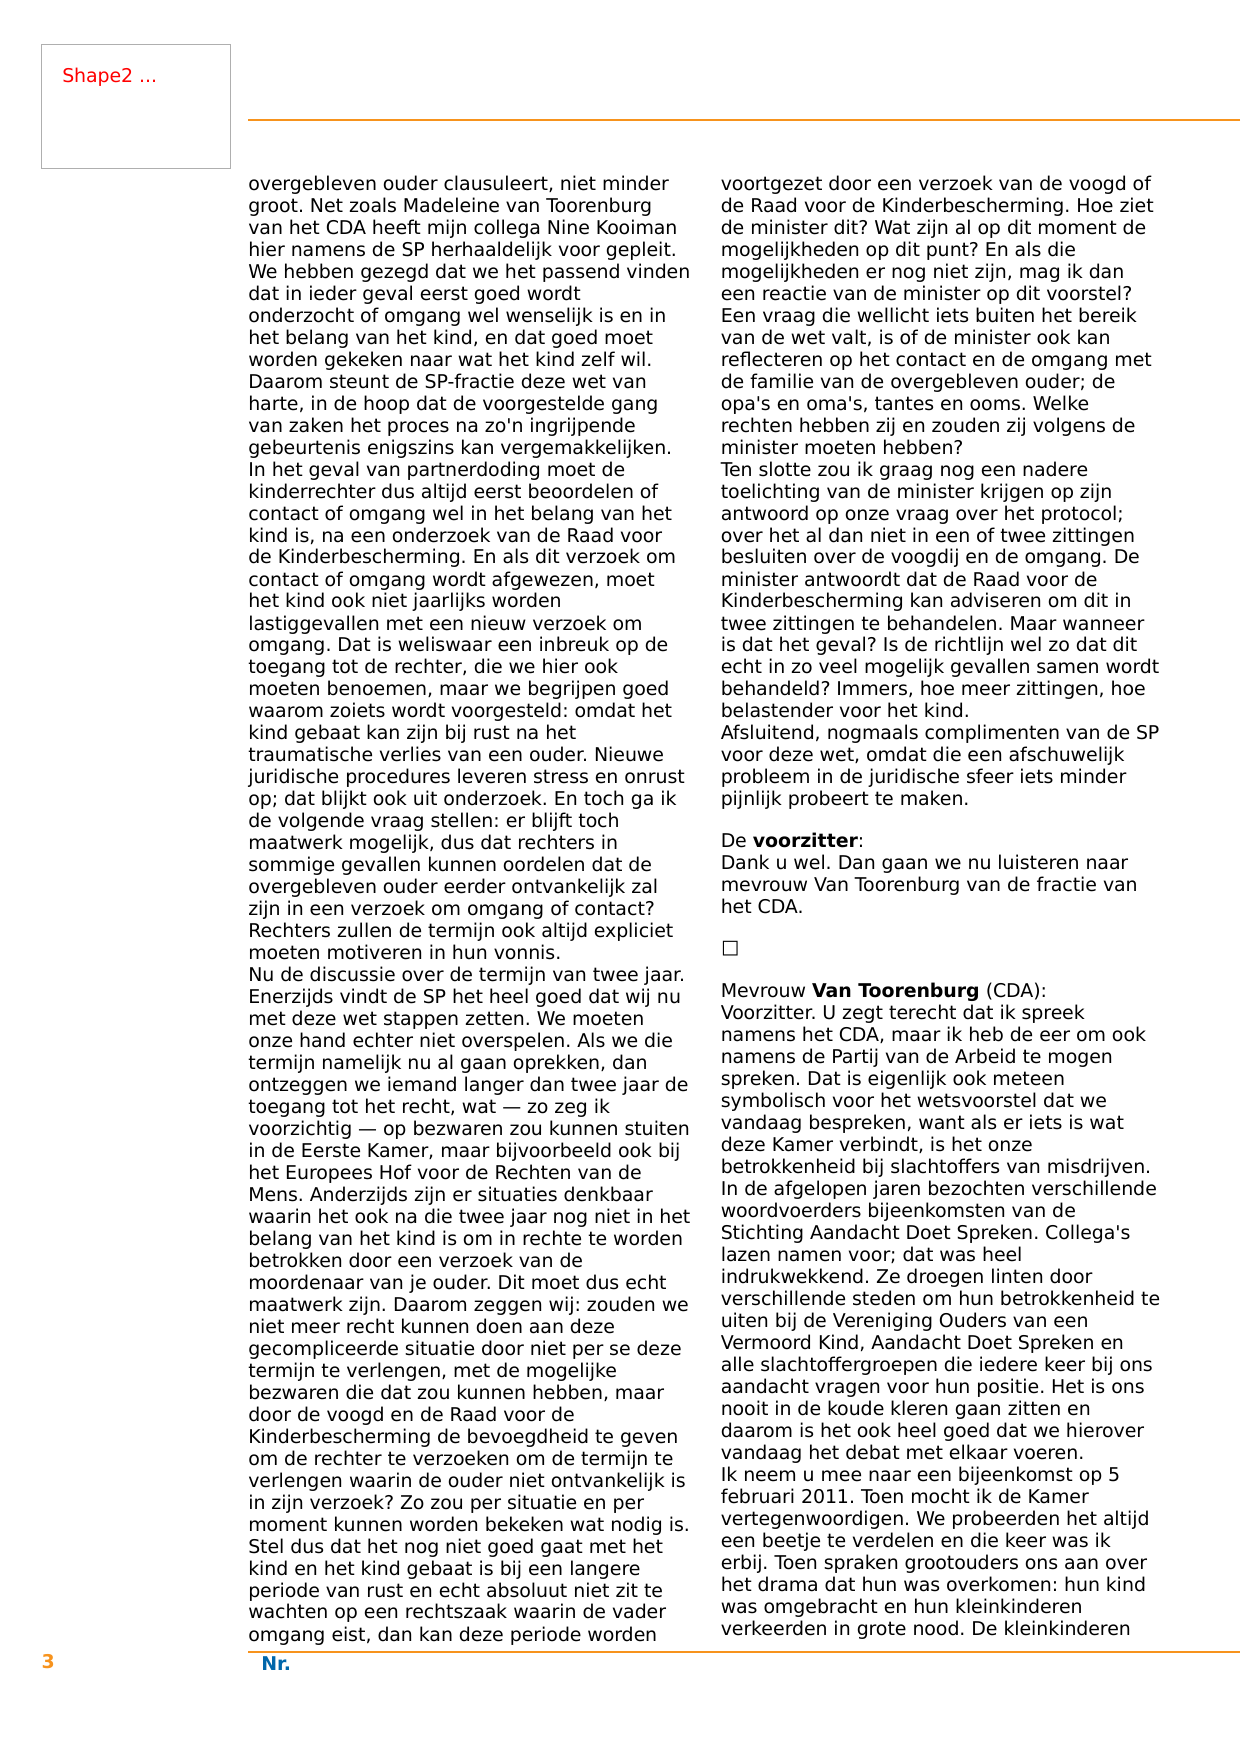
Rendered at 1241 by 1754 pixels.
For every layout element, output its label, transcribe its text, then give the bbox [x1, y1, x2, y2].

text voortgezet door een verzoek van de voogd of de Raad voor de Kinderbescherming. Hoe ziet de minister dit? Wat zijn al op dit moment de mogelijkheden op dit punt? En als die mogelijkheden er nog niet zijn, mag ik dan een reactie van de minister op dit voorstel? Een vraag die wellicht iets buiten het bereik van de wet valt, is of de minister ook kan reflecteren op het contact en de omgang met de familie van de overgebleven ouder; de opa's en oma's, tantes en ooms. Welke rechten hebben zij en zouden zij volgens de minister moeten hebben? [721, 173, 1163, 458]
text In het geval van partnerdoding moet de kinderrechter dus altijd eerst beoordelen of contact of omgang wel in het belang van het kind is, na een onderzoek van de Raad voor de Kinderbescherming. En als dit verzoek om contact of omgang wordt afgewezen, moet het kind ook niet jaarlijks worden lastiggevallen met een nieuw verzoek om omgang. Dat is weliswaar een inbreuk op de toegang tot de rechter, die we hier ook moeten benoemen, maar we begrijpen goed waarom zoiets wordt voorgesteld: omdat het kind gebaat kan zijn bij rust na het traumatische verlies van een ouder. Nieuwe juridische procedures leveren stress en onrust op; dat blijkt ook uit onderzoek. En toch ga ik de volgende vraag stellen: er blijft toch maatwerk mogelijk, dus dat rechters in sommige gevallen kunnen oordelen dat de overgebleven ouder eerder ontvankelijk zal zijn in een verzoek om omgang of contact? Rechters zullen de termijn ook altijd expliciet moeten motiveren in hun vonnis. [248, 458, 691, 964]
text Ten slotte zou ik graag nog een nadere toelichting van de minister krijgen op zijn antwoord op onze vraag over het protocol; over het al dan niet in een of twee zittingen besluiten over de voogdij en de omgang. De minister antwoordt dat de Raad voor de Kinderbescherming kan adviseren om dit in twee zittingen te behandelen. Maar wanneer is dat het geval? Is de richtlijn wel zo dat dit echt in zo veel mogelijk gevallen samen wordt behandeld? Immers, hoe meer zittingen, hoe belastender voor het kind. [721, 458, 1163, 722]
text Mevrouw Van Toorenburg (CDA): [721, 980, 1163, 1002]
text Nu de discussie over de termijn van twee jaar. Enerzijds vindt de SP het heel goed dat wij nu met deze wet stappen zetten. We moeten onze hand echter niet overspelen. Als we die termijn namelijk nu al gaan oprekken, dan ontzeggen we iemand langer dan twee jaar de toegang tot het recht, wat — zo zeg ik voorzichtig — op bezwaren zou kunnen stuiten in de Eerste Kamer, maar bijvoorbeeld ook bij het Europees Hof voor de Rechten van de Mens. Anderzijds zijn er situaties denkbaar waarin het ook na die twee jaar nog niet in het belang van het kind is om in rechte te worden betrokken door een verzoek van de moordenaar van je ouder. Dit moet dus echt maatwerk zijn. Daarom zeggen wij: zouden we niet meer recht kunnen doen aan deze gecompliceerde situatie door niet per se deze termijn te verlengen, met de mogelijke bezwaren die dat zou kunnen hebben, maar door de voogd en de Raad voor de Kinderbescherming de bevoegdheid te geven om de rechter te verzoeken om de termijn te verlengen waarin de ouder niet ontvankelijk is in zijn verzoek? Zo zou per situatie en per moment kunnen worden bekeken wat nodig is. Stel dus dat het nog niet goed gaat met het kind en het kind gebaat is bij een langere periode van rust en echt absoluut niet zit te wachten op een rechtszaak waarin de vader omgang eist, dan kan deze periode worden [248, 964, 691, 1645]
text Ik neem u mee naar een bijeenkomst op 5 februari 2011. Toen mocht ik de Kamer vertegenwoordigen. We probeerden het altijd een beetje te verdelen en die keer was ik erbij. Toen spraken grootouders ons aan over het drama dat hun was overkomen: hun kind was omgebracht en hun kleinkinderen verkeerden in grote nood. De kleinkinderen [721, 1464, 1163, 1639]
text Dank u wel. Dan gaan we nu luisteren naar mevrouw Van Toorenburg van de fractie van het CDA. [721, 852, 1163, 918]
text De voorzitter: [721, 830, 1163, 852]
text overgebleven ouder clausuleert, niet minder groot. Net zoals Madeleine van Toorenburg van het CDA heeft mijn collega Nine Kooiman hier namens de SP herhaaldelijk voor gepleit. We hebben gezegd dat we het passend vinden dat in ieder geval eerst goed wordt onderzocht of omgang wel wenselijk is en in het belang van het kind, en dat goed moet worden gekeken naar wat het kind zelf wil. Daarom steunt de SP-fractie deze wet van harte, in de hoop dat de voorgestelde gang van zaken het proces na zo'n ingrijpende gebeurtenis enigszins kan vergemakkelijken. [248, 173, 691, 458]
text Voorzitter. U zegt terecht dat ik spreek namens het CDA, maar ik heb de eer om ook namens de Partij van de Arbeid te mogen spreken. Dat is eigenlijk ook meteen symbolisch voor het wetsvoorstel dat we vandaag bespreken, want als er iets is wat deze Kamer verbindt, is het onze betrokkenheid bij slachtoffers van misdrijven. [721, 1002, 1163, 1178]
text In de afgelopen jaren bezochten verschillende woordvoerders bijeenkomsten van de Stichting Aandacht Doet Spreken. Collega's lazen namen voor; dat was heel indrukwekkend. Ze droegen linten door verschillende steden om hun betrokkenheid te uiten bij de Vereniging Ouders van een Vermoord Kind, Aandacht Doet Spreken en alle slachtoffergroepen die iedere keer bij ons aandacht vragen voor hun positie. Het is ons nooit in de koude kleren gaan zitten en daarom is het ook heel goed dat we hierover vandaag het debat met elkaar voeren. [721, 1178, 1163, 1464]
text Afsluitend, nogmaals complimenten van de SP voor deze wet, omdat die een afschuwelijk probleem in de juridische sfeer iets minder pijnlijk probeert te maken. [721, 722, 1163, 810]
text ⬜ [721, 938, 1163, 960]
